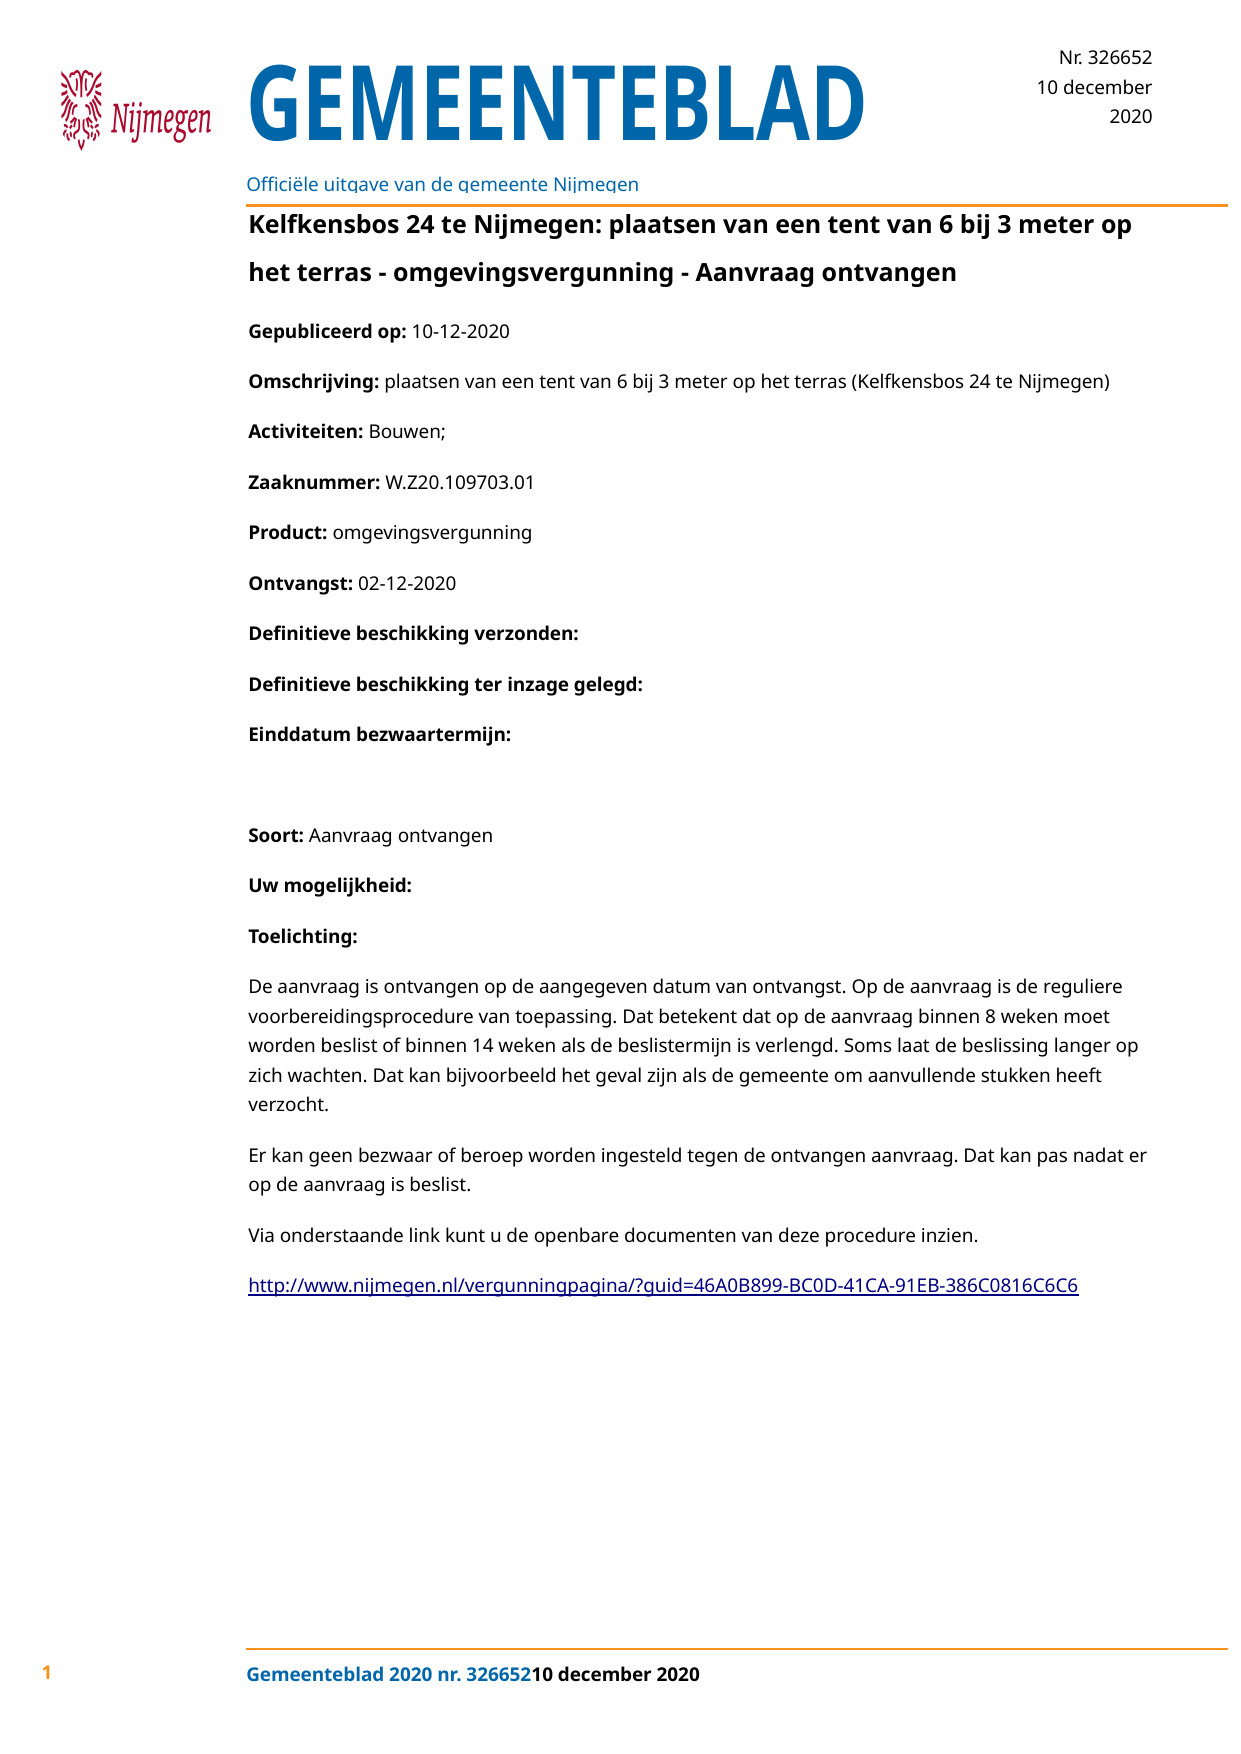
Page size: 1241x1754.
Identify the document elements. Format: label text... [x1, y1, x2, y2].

text Via onderstaande link kunt u de openbare documenten van deze procedure inzien. [248, 1222, 1152, 1248]
text Activiteiten: Bouwen; [248, 419, 1152, 444]
text De aanvraag is ontvangen op de aangegeven datum van ontvangst. Op de aanvraag is de reguliere voorbereidingsprocedure van toepassing. Dat betekent dat op de aanvraag binnen 8 weken moet worden beslist of binnen 14 weken als de beslistermijn is verlengd. Soms laat de beslissing langer op zich wachten. Dat kan bijvoorbeeld het geval zijn als de gemeente om aanvullende stukken heeft verzocht. [248, 973, 1152, 1117]
text Omschrijving: plaatsen van een tent van 6 bij 3 meter op het terras (Kelfkensbos 24 te Nijmegen) [248, 368, 1152, 394]
text Definitieve beschikking ter inzage gelegd: [248, 671, 1152, 697]
text Toelichting: [248, 923, 1152, 949]
text Ontvangst: 02-12-2020 [248, 570, 1152, 596]
text Soort: Aanvraag ontvangen [248, 822, 1152, 848]
text Zaaknummer: W.Z20.109703.01 [248, 469, 1152, 495]
text http://www.nijmegen.nl/vergunningpagina/?guid=46A0B899-BC0D-41CA-91EB-386C0816C6C6 [248, 1272, 1152, 1298]
text Er kan geen bezwaar of beroep worden ingesteld tegen de ontvangen aanvraag. Dat kan pas nadat er op de aanvraag is beslist. [248, 1142, 1152, 1197]
picture [41, 47, 231, 172]
text Uw mogelijkheid: [248, 872, 1152, 898]
text Einddatum bezwaartermijn: [248, 721, 1152, 747]
text Gepubliceerd op: 10-12-2020 [248, 318, 1152, 344]
text Definitieve beschikking verzonden: [248, 620, 1152, 646]
text Kelfkensbos 24 te Nijmegen: plaatsen van een tent van 6 bij 3 meter op het terras - omgevingsvergunning - Aanvraag ontvangen [248, 207, 1152, 288]
text Product: omgevingsvergunning [248, 519, 1152, 545]
